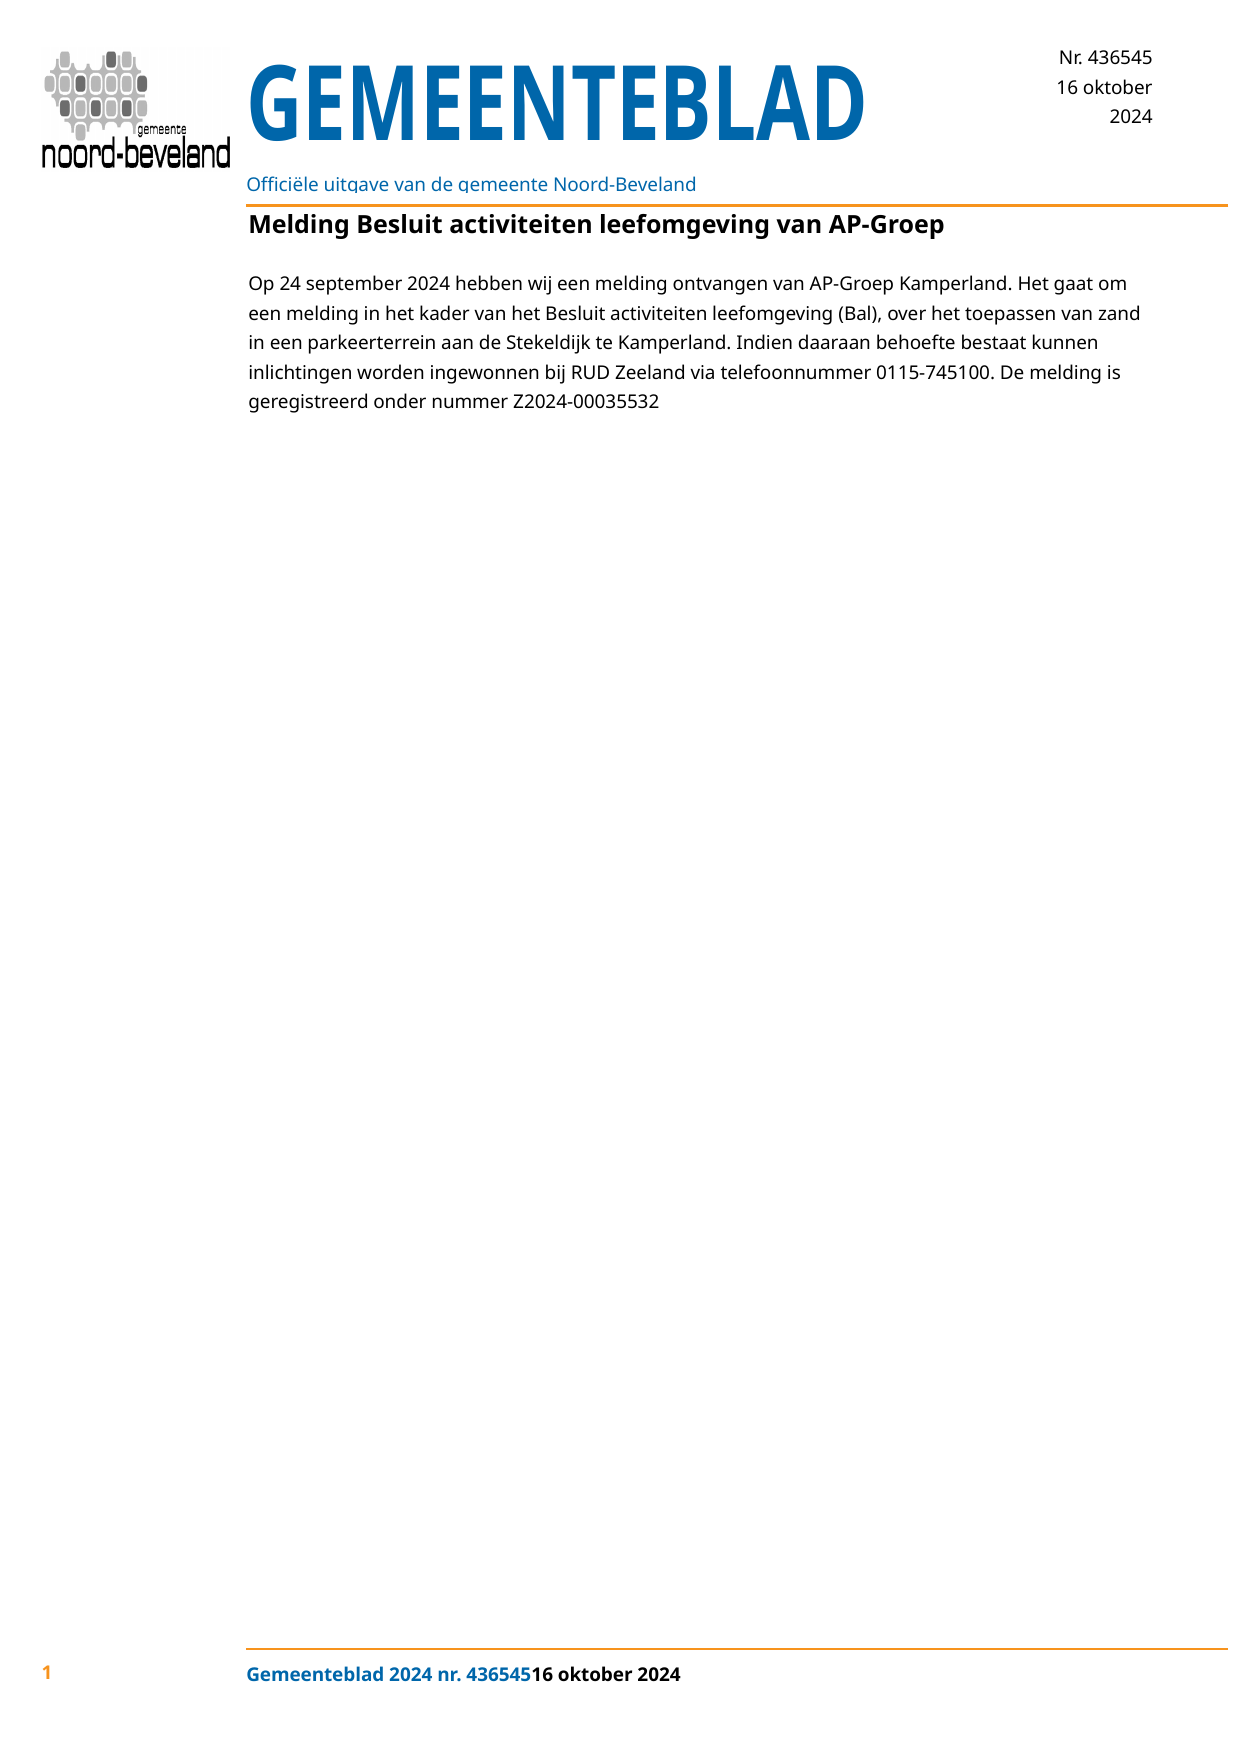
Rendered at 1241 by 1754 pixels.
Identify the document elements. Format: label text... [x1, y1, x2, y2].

picture [41, 47, 231, 172]
text Melding Besluit activiteiten leefomgeving van AP-Groep [248, 207, 1152, 241]
text Op 24 september 2024 hebben wij een melding ontvangen van AP-Groep Kamperland. Het gaat om een melding in het kader van het Besluit activiteiten leefomgeving (Bal), over het toepassen van zand in een parkeerterrein aan de Stekeldijk te Kamperland. Indien daaraan behoefte bestaat kunnen inlichtingen worden ingewonnen bij RUD Zeeland via telefoonnummer 0115-745100. De melding is geregistreerd onder nummer Z2024-00035532 [248, 270, 1152, 414]
